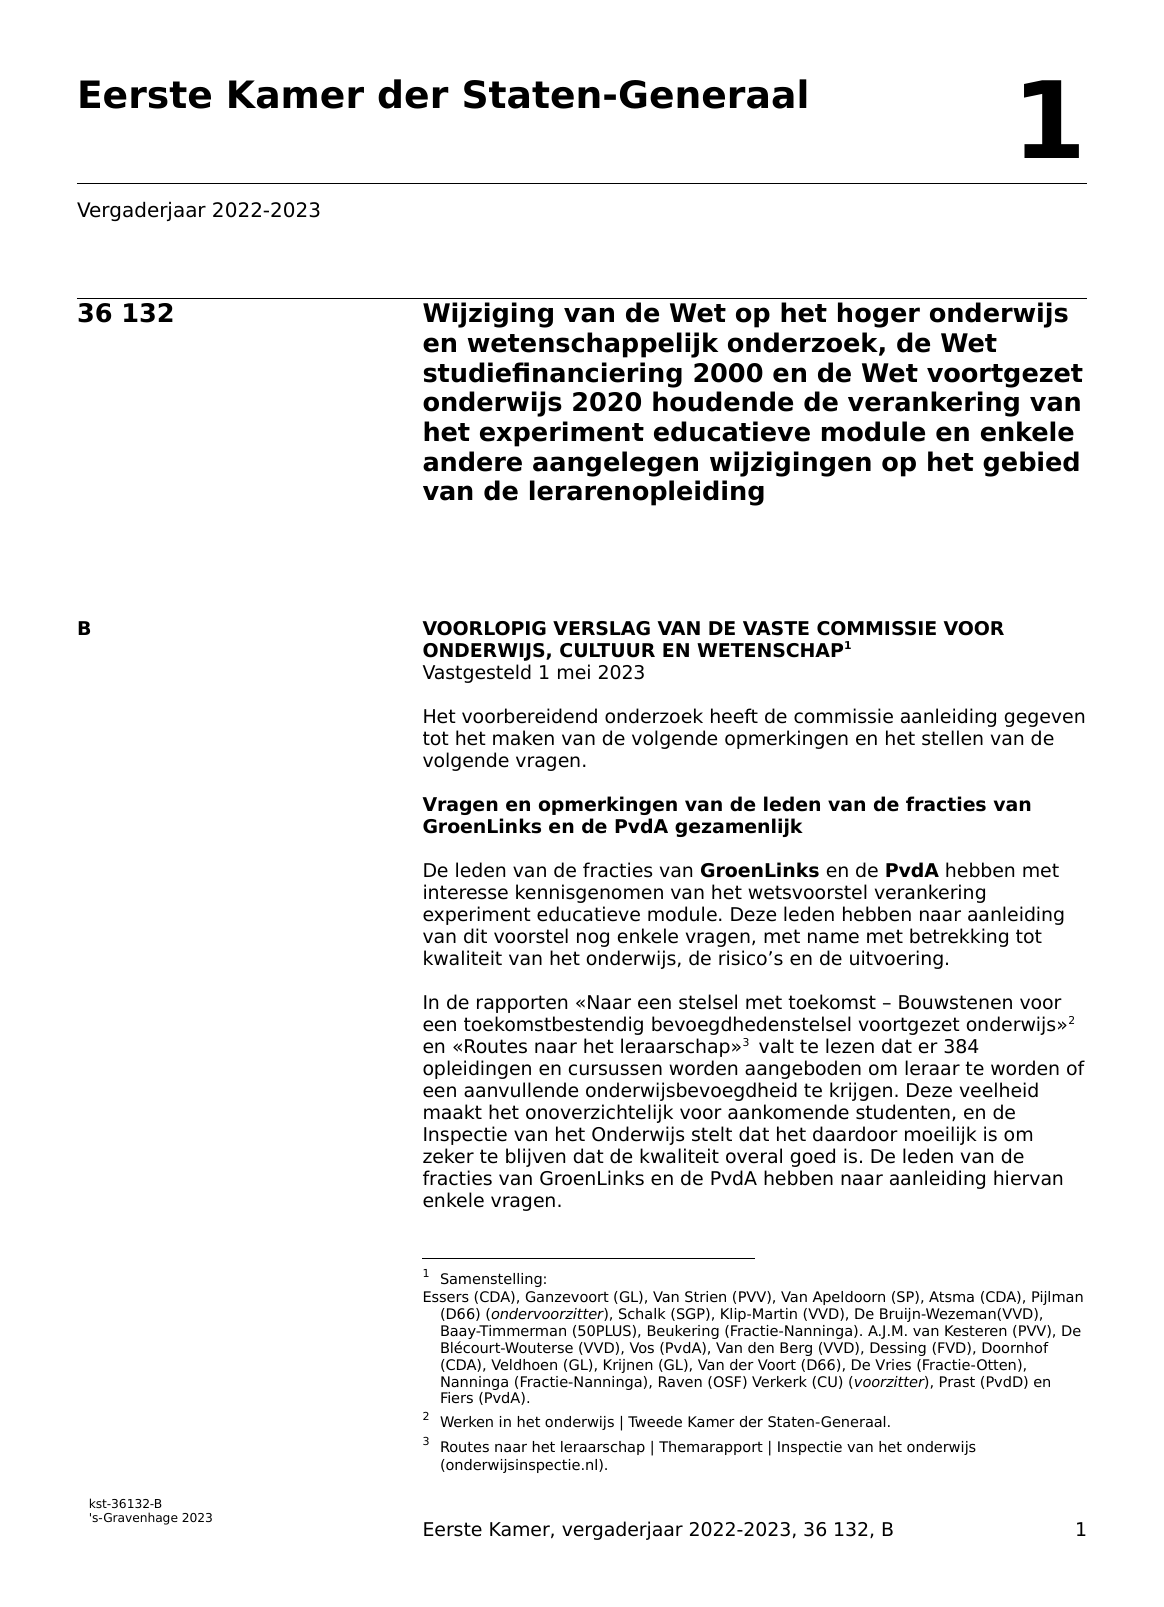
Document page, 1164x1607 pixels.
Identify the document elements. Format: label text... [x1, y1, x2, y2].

table_cell Vergaderjaar 2022-2023 [77, 184, 1087, 298]
subtitle B VOORLOPIG VERSLAG VAN DE VASTE COMMISSIE VOOR ONDERWIJS, CULTUUR EN WETENSCHAP [77, 618, 1087, 662]
text 's-Gravenhage 2023 [88, 1511, 323, 1525]
subtitle 36 132 Wijziging van de Wet op het hoger onderwijs en wetenschappelijk onderzoek, de Wet studiefinanciering 2000 en de Wet voortgezet onderwijs 2020 houdende de verankering van het experiment educatieve module en enkele andere aangelegen wijzigingen op het gebied van de lerarenopleiding [77, 299, 1087, 507]
text Het voorbereidend onderzoek heeft de commissie aanleiding gegeven tot het maken van de volgende opmerkingen en het stellen van de volgende vragen. [422, 706, 1087, 772]
text Vastgesteld 1 mei 2023 [422, 662, 1087, 684]
text kst-36132-B [88, 1497, 323, 1511]
text Routes naar het leraarschap | Themarapport | Inspectie van het onderwijs (onderwijsinspectie.nl). [422, 1435, 1087, 1474]
subtitle Vragen en opmerkingen van de leden van de fracties van GroenLinks en de PvdA gezamenlijk [422, 794, 1087, 838]
text Essers (CDA), Ganzevoort (GL), Van Strien (PVV), Van Apeldoorn (SP), Atsma (CDA), Pijlman (D66) (ondervoorzitter), Schalk (SGP), Klip-Martin (VVD), De Bruijn-Wezeman(VVD), Baay-Timmerman (50PLUS), Beukering (Fractie-Nanninga). A.J.M. van Kesteren (PVV), De Blécourt-Wouterse (VVD), Vos (PvdA), Van den Berg (VVD), Dessing (FVD), Doornhof (CDA), Veldhoen (GL), Krijnen (GL), Van der Voort (D66), De Vries (Fractie-Otten), Nanninga (Fractie-Nanninga), Raven (OSF) Verkerk (CU) (voorzitter), Prast (PvdD) en Fiers (PvdA). [422, 1289, 1087, 1407]
text Werken in het onderwijs | Tweede Kamer der Staten-Generaal. [422, 1410, 1087, 1432]
table_header Eerste Kamer der Staten-Generaal [77, 59, 886, 183]
text In de rapporten «Naar een stelsel met toekomst – Bouwstenen voor een toekomstbestendig bevoegdhedenstelsel voortgezet onderwijs» en «Routes naar het leraarschap» valt te lezen dat er 384 opleidingen en cursussen worden aangeboden om leraar te worden of een aanvullende onderwijsbevoegdheid te krijgen. Deze veelheid maakt het onoverzichtelijk voor aankomende studenten, en de Inspectie van het Onderwijs stelt dat het daardoor moeilijk is om zeker te blijven dat de kwaliteit overal goed is. De leden van de fracties van GroenLinks en de PvdA hebben naar aanleiding hiervan enkele vragen. [422, 992, 1087, 1212]
table_header 1 [886, 59, 1087, 183]
text Samenstelling: [422, 1267, 1087, 1289]
text De leden van de fracties van GroenLinks en de PvdA hebben met interesse kennisgenomen van het wetsvoorstel verankering experiment educatieve module. Deze leden hebben naar aanleiding van dit voorstel nog enkele vragen, met name met betrekking tot kwaliteit van het onderwijs, de risico’s en de uitvoering. [422, 860, 1087, 970]
